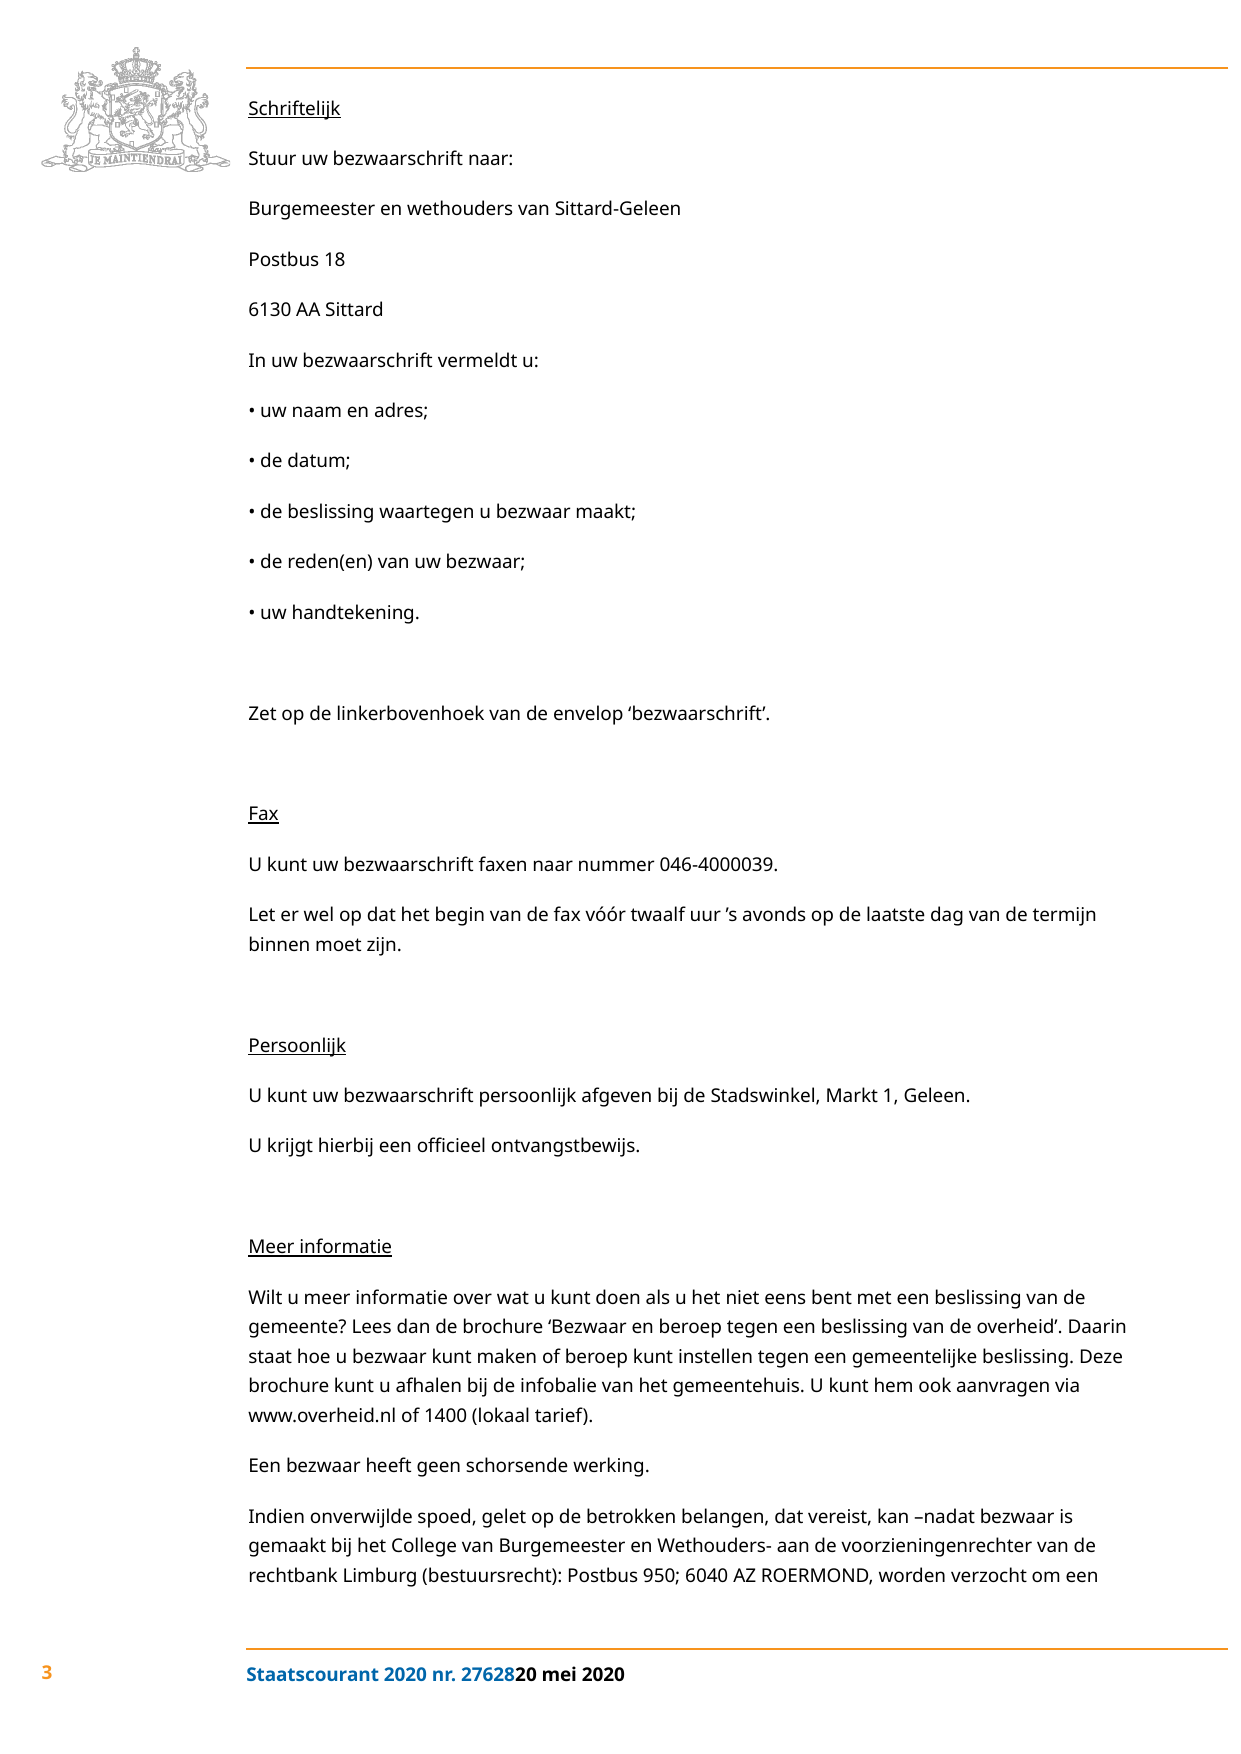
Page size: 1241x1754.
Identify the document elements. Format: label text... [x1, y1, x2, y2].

text • uw naam en adres; [248, 397, 1152, 423]
text Indien onverwijlde spoed, gelet op de betrokken belangen, dat vereist, kan –nadat bezwaar is gemaakt bij het College van Burgemeester en Wethouders- aan de voorzieningenrechter van de rechtbank Limburg (bestuursrecht): Postbus 950; 6040 AZ ROERMOND, worden verzocht om een [248, 1503, 1152, 1588]
text Let er wel op dat het begin van de fax vóór twaalf uur ’s avonds op de laatste dag van de termijn binnen moet zijn. [248, 901, 1152, 957]
text U krijgt hierbij een officieel ontvangstbewijs. [248, 1133, 1152, 1158]
text • uw handtekening. [248, 599, 1152, 625]
text 6130 AA Sittard [248, 296, 1152, 322]
text Meer informatie [248, 1233, 1152, 1259]
text Persoonlijk [248, 1032, 1152, 1058]
text • de reden(en) van uw bezwaar; [248, 548, 1152, 574]
text Burgemeester en wethouders van Sittard-Geleen [248, 196, 1152, 221]
text • de beslissing waartegen u bezwaar maakt; [248, 498, 1152, 524]
text U kunt uw bezwaarschrift faxen naar nummer 046-4000039. [248, 851, 1152, 877]
picture [41, 47, 231, 172]
text Stuur uw bezwaarschrift naar: [248, 145, 1152, 171]
text Een bezwaar heeft geen schorsende werking. [248, 1453, 1152, 1478]
text • de datum; [248, 448, 1152, 473]
text Schriftelijk [248, 95, 1152, 121]
text Fax [248, 801, 1152, 826]
text Wilt u meer informatie over wat u kunt doen als u het niet eens bent met een beslissing van de gemeente? Lees dan de brochure ‘Bezwaar en beroep tegen een beslissing van de overheid’. Daarin staat hoe u bezwaar kunt maken of beroep kunt instellen tegen een gemeentelijke beslissing. Deze brochure kunt u afhalen bij de infobalie van het gemeentehuis. U kunt hem ook aanvragen via www.overheid.nl of 1400 (lokaal tarief). [248, 1284, 1152, 1428]
text U kunt uw bezwaarschrift persoonlijk afgeven bij de Stadswinkel, Markt 1, Geleen. [248, 1082, 1152, 1108]
text Zet op de linkerbovenhoek van de envelop ‘bezwaarschrift’. [248, 700, 1152, 726]
text Postbus 18 [248, 246, 1152, 272]
text In uw bezwaarschrift vermeldt u: [248, 347, 1152, 373]
